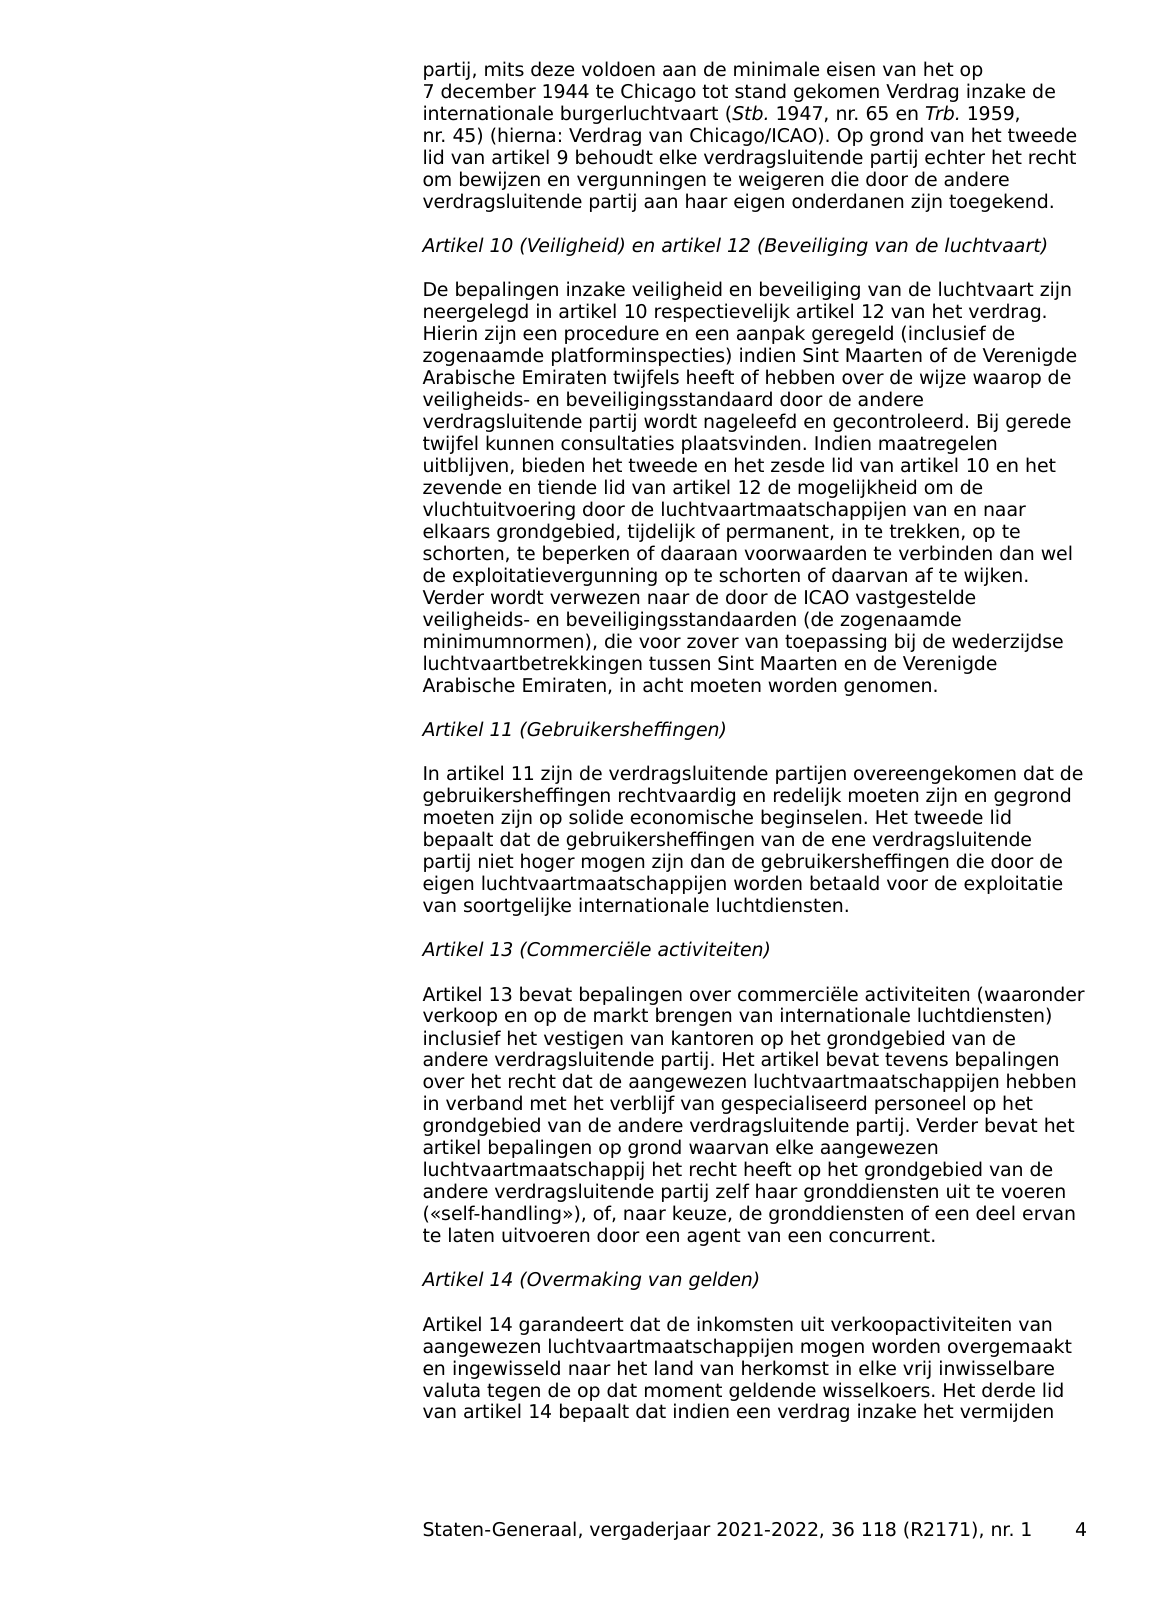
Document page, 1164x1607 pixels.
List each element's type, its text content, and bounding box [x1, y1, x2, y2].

subtitle Artikel 10 (Veiligheid) en artikel 12 (Beveiliging van de luchtvaart) [422, 235, 1087, 257]
text De bepalingen inzake veiligheid en beveiliging van de luchtvaart zijn neergelegd in artikel 10 respectievelijk artikel 12 van het verdrag. Hierin zijn een procedure en een aanpak geregeld (inclusief de zogenaamde platforminspecties) indien Sint Maarten of de Verenigde Arabische Emiraten twijfels heeft of hebben over de wijze waarop de veiligheids- en beveiligingsstandaard door de andere verdragsluitende partij wordt nageleefd en gecontroleerd. Bij gerede twijfel kunnen consultaties plaatsvinden. Indien maatregelen uitblijven, bieden het tweede en het zesde lid van artikel 10 en het zevende en tiende lid van artikel 12 de mogelijkheid om de vluchtuitvoering door de luchtvaartmaatschappijen van en naar elkaars grondgebied, tijdelijk of permanent, in te trekken, op te schorten, te beperken of daaraan voorwaarden te verbinden dan wel de exploitatievergunning op te schorten of daarvan af te wijken. Verder wordt verwezen naar de door de ICAO vastgestelde veiligheids- en beveiligingsstandaarden (de zogenaamde minimumnormen), die voor zover van toepassing bij de wederzijdse luchtvaartbetrekkingen tussen Sint Maarten en de Verenigde Arabische Emiraten, in acht moeten worden genomen. [422, 279, 1087, 697]
text partij, mits deze voldoen aan de minimale eisen van het op 7 december 1944 te Chicago tot stand gekomen Verdrag inzake de internationale burgerluchtvaart (Stb. 1947, nr. 65 en Trb. 1959, nr. 45) (hierna: Verdrag van Chicago/ICAO). Op grond van het tweede lid van artikel 9 behoudt elke verdragsluitende partij echter het recht om bewijzen en vergunningen te weigeren die door de andere verdragsluitende partij aan haar eigen onderdanen zijn toegekend. [422, 59, 1087, 213]
text Artikel 13 bevat bepalingen over commerciële activiteiten (waaronder verkoop en op de markt brengen van internationale luchtdiensten) inclusief het vestigen van kantoren op het grondgebied van de andere verdragsluitende partij. Het artikel bevat tevens bepalingen over het recht dat de aangewezen luchtvaartmaatschappijen hebben in verband met het verblijf van gespecialiseerd personeel op het grondgebied van de andere verdragsluitende partij. Verder bevat het artikel bepalingen op grond waarvan elke aangewezen luchtvaartmaatschappij het recht heeft op het grondgebied van de andere verdragsluitende partij zelf haar gronddiensten uit te voeren («self-handling»), of, naar keuze, de gronddiensten of een deel ervan te laten uitvoeren door een agent van een concurrent. [422, 983, 1087, 1247]
subtitle Artikel 11 (Gebruikersheffingen) [422, 719, 1087, 741]
subtitle Artikel 14 (Overmaking van gelden) [422, 1269, 1087, 1291]
text In artikel 11 zijn de verdragsluitende partijen overeengekomen dat de gebruikersheffingen rechtvaardig en redelijk moeten zijn en gegrond moeten zijn op solide economische beginselen. Het tweede lid bepaalt dat de gebruikersheffingen van de ene verdragsluitende partij niet hoger mogen zijn dan de gebruikersheffingen die door de eigen luchtvaartmaatschappijen worden betaald voor de exploitatie van soortgelijke internationale luchtdiensten. [422, 763, 1087, 917]
subtitle Artikel 13 (Commerciële activiteiten) [422, 939, 1087, 961]
text Artikel 14 garandeert dat de inkomsten uit verkoopactiviteiten van aangewezen luchtvaartmaatschappijen mogen worden overgemaakt en ingewisseld naar het land van herkomst in elke vrij inwisselbare valuta tegen de op dat moment geldende wisselkoers. Het derde lid van artikel 14 bepaalt dat indien een verdrag inzake het vermijden [422, 1313, 1087, 1423]
